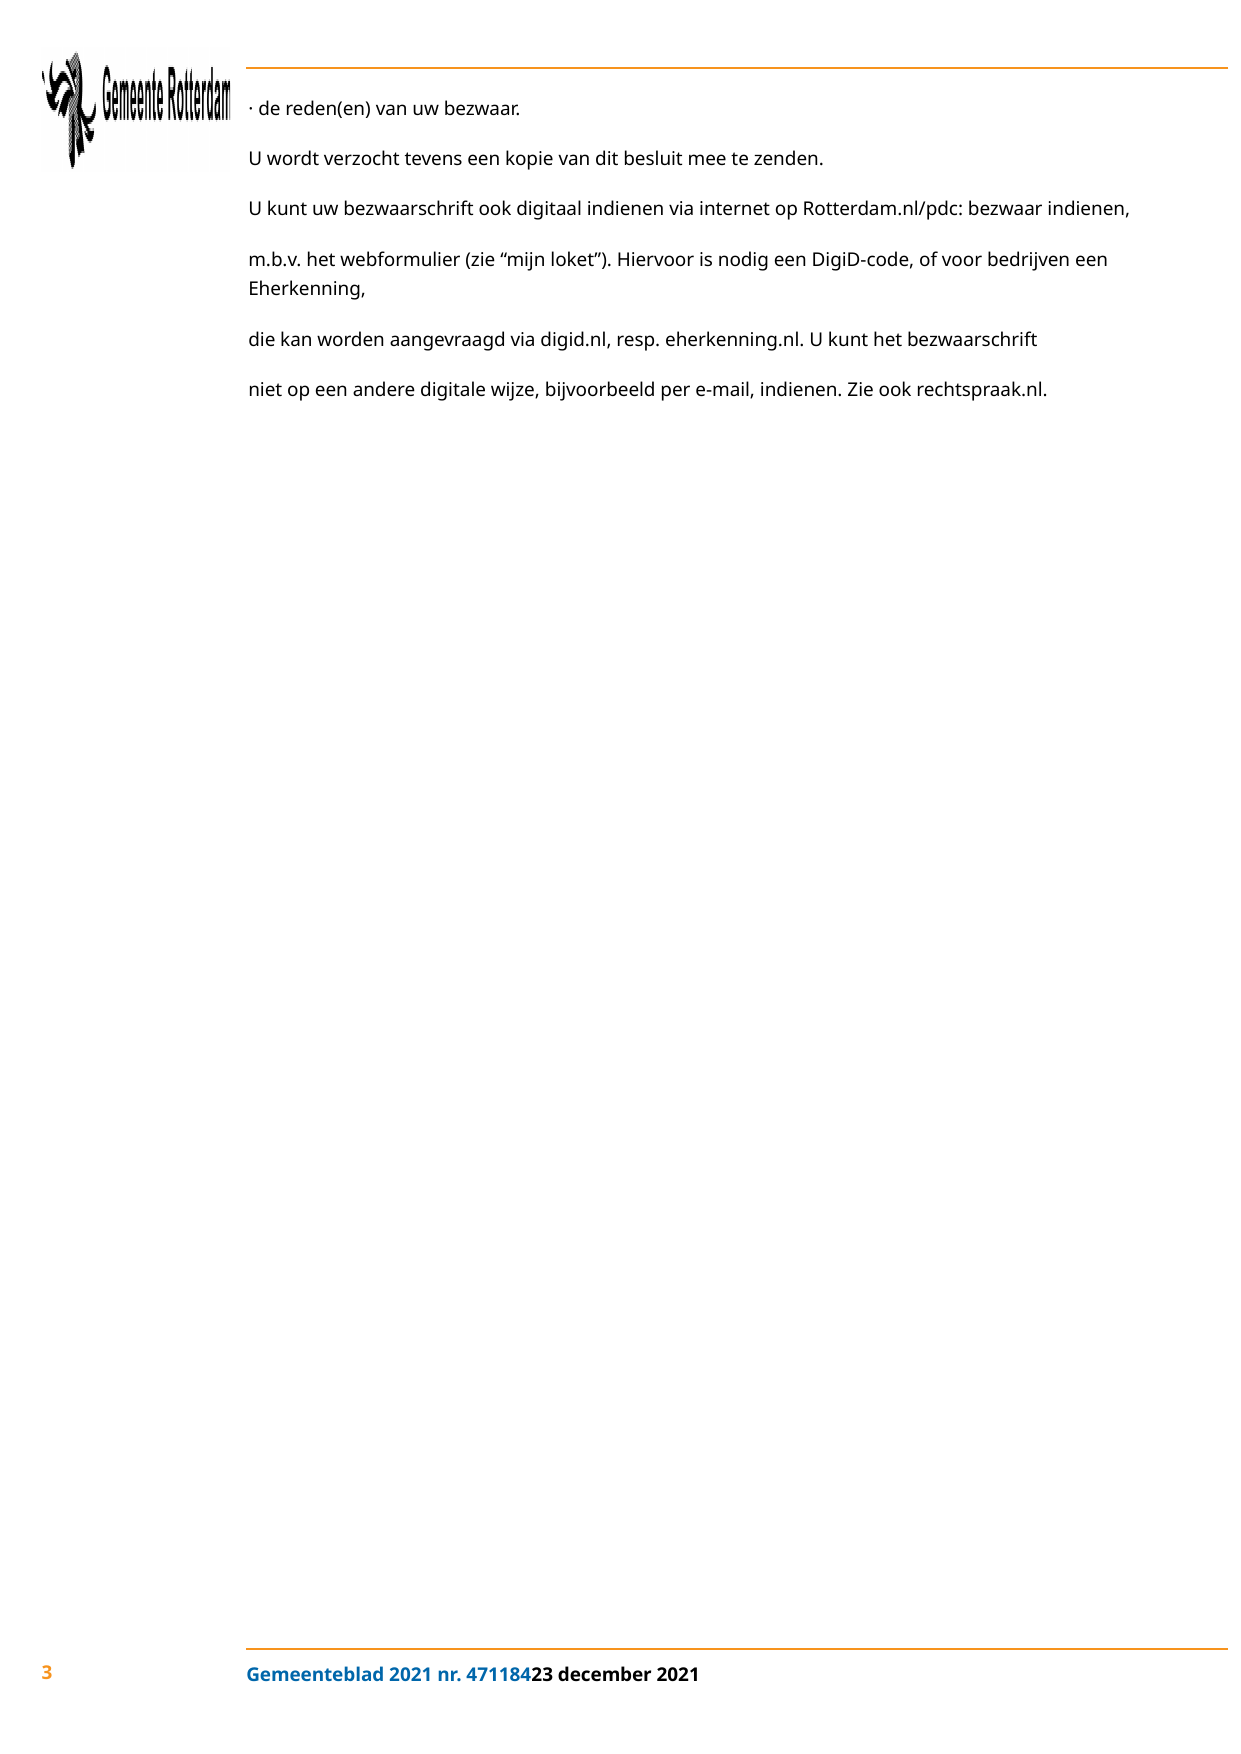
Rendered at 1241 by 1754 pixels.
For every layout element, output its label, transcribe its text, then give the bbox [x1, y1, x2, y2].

text die kan worden aangevraagd via digid.nl, resp. eherkenning.nl. U kunt het bezwaarschrift [248, 326, 1152, 352]
picture [41, 47, 231, 172]
text · de reden(en) van uw bezwaar. [248, 95, 1152, 121]
text m.b.v. het webformulier (zie “mijn loket”). Hiervoor is nodig een DigiD-code, of voor bedrijven een Eherkenning, [248, 246, 1152, 301]
text U wordt verzocht tevens een kopie van dit besluit mee te zenden. [248, 145, 1152, 171]
text niet op een andere digitale wijze, bijvoorbeeld per e-mail, indienen. Zie ook rechtspraak.nl. [248, 376, 1152, 402]
text U kunt uw bezwaarschrift ook digitaal indienen via internet op Rotterdam.nl/pdc: bezwaar indienen, [248, 196, 1152, 221]
